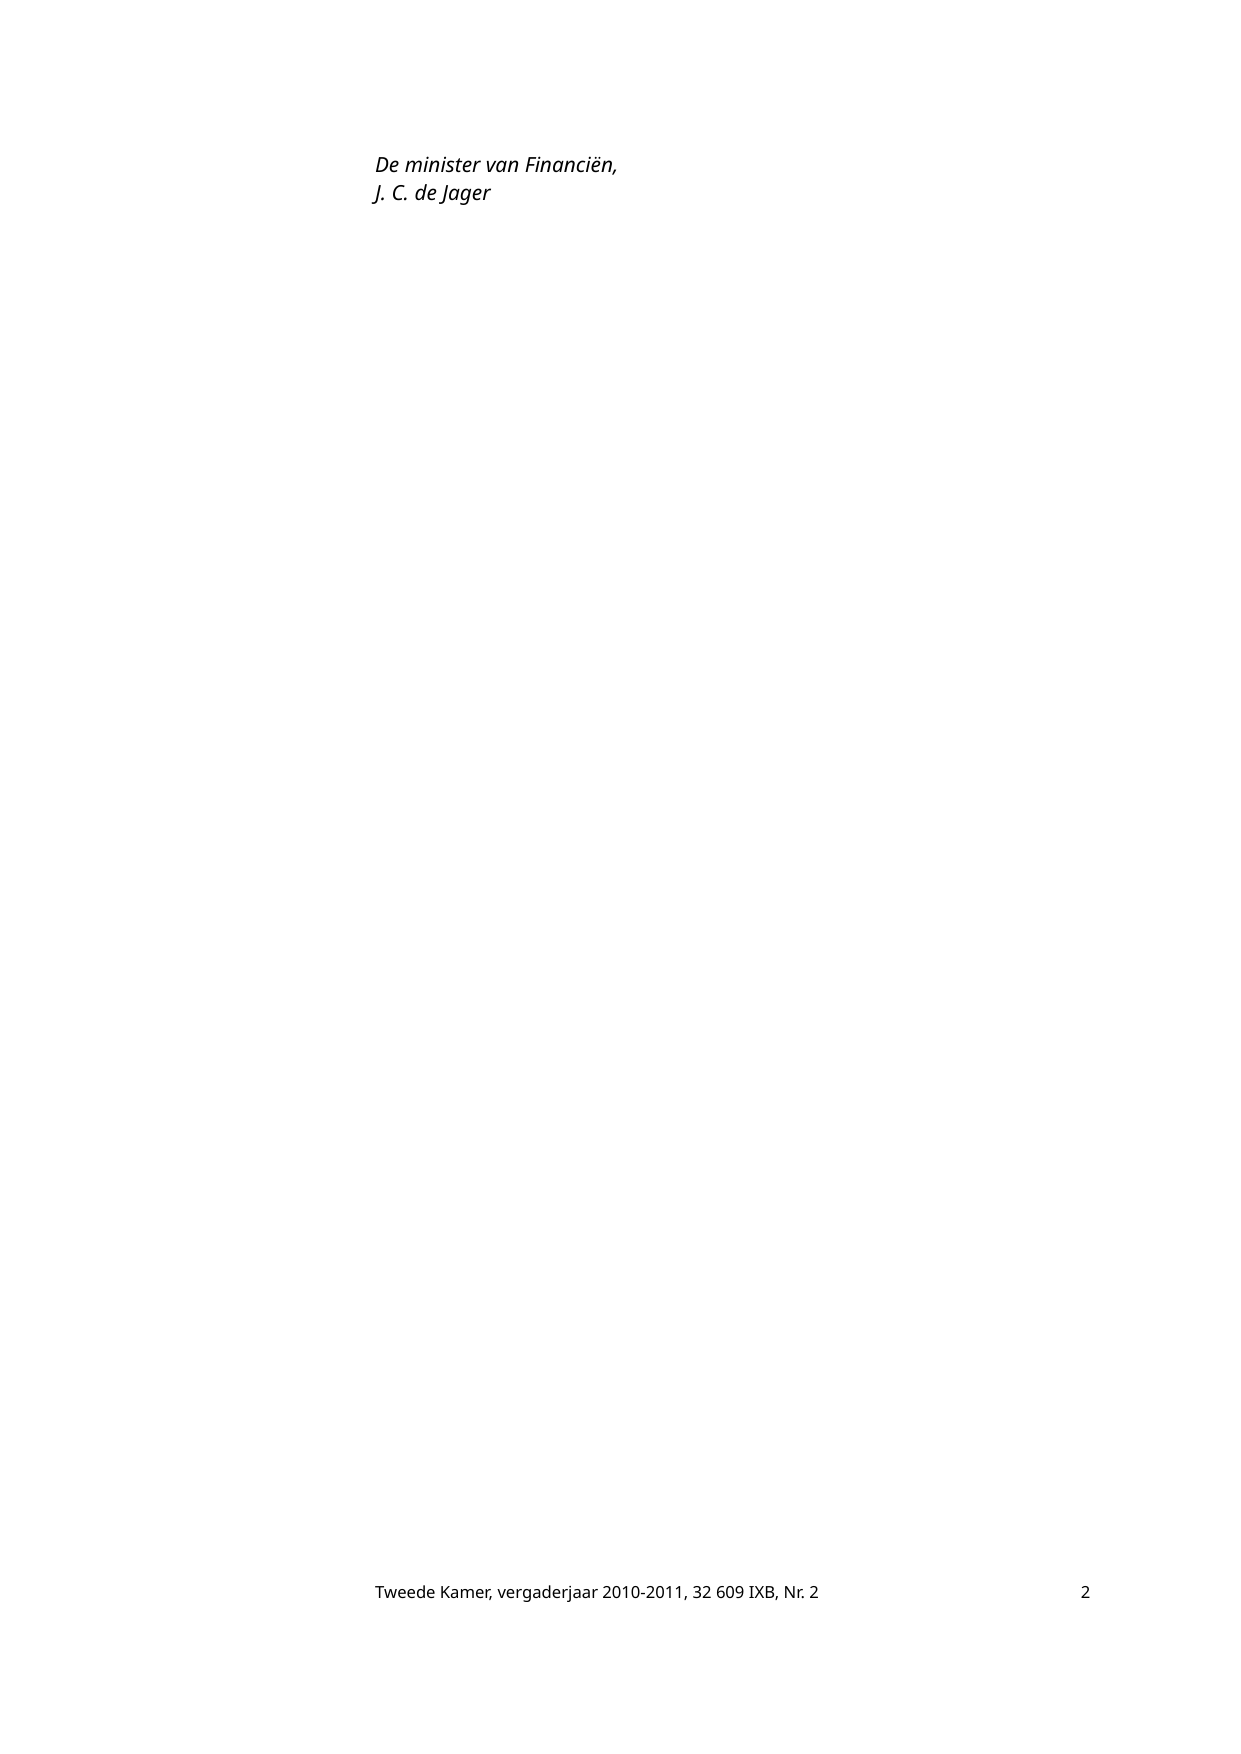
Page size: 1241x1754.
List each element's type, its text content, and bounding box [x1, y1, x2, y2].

text De minister van Financiën, [375, 150, 1090, 178]
text J. C. de Jager [375, 178, 1090, 207]
